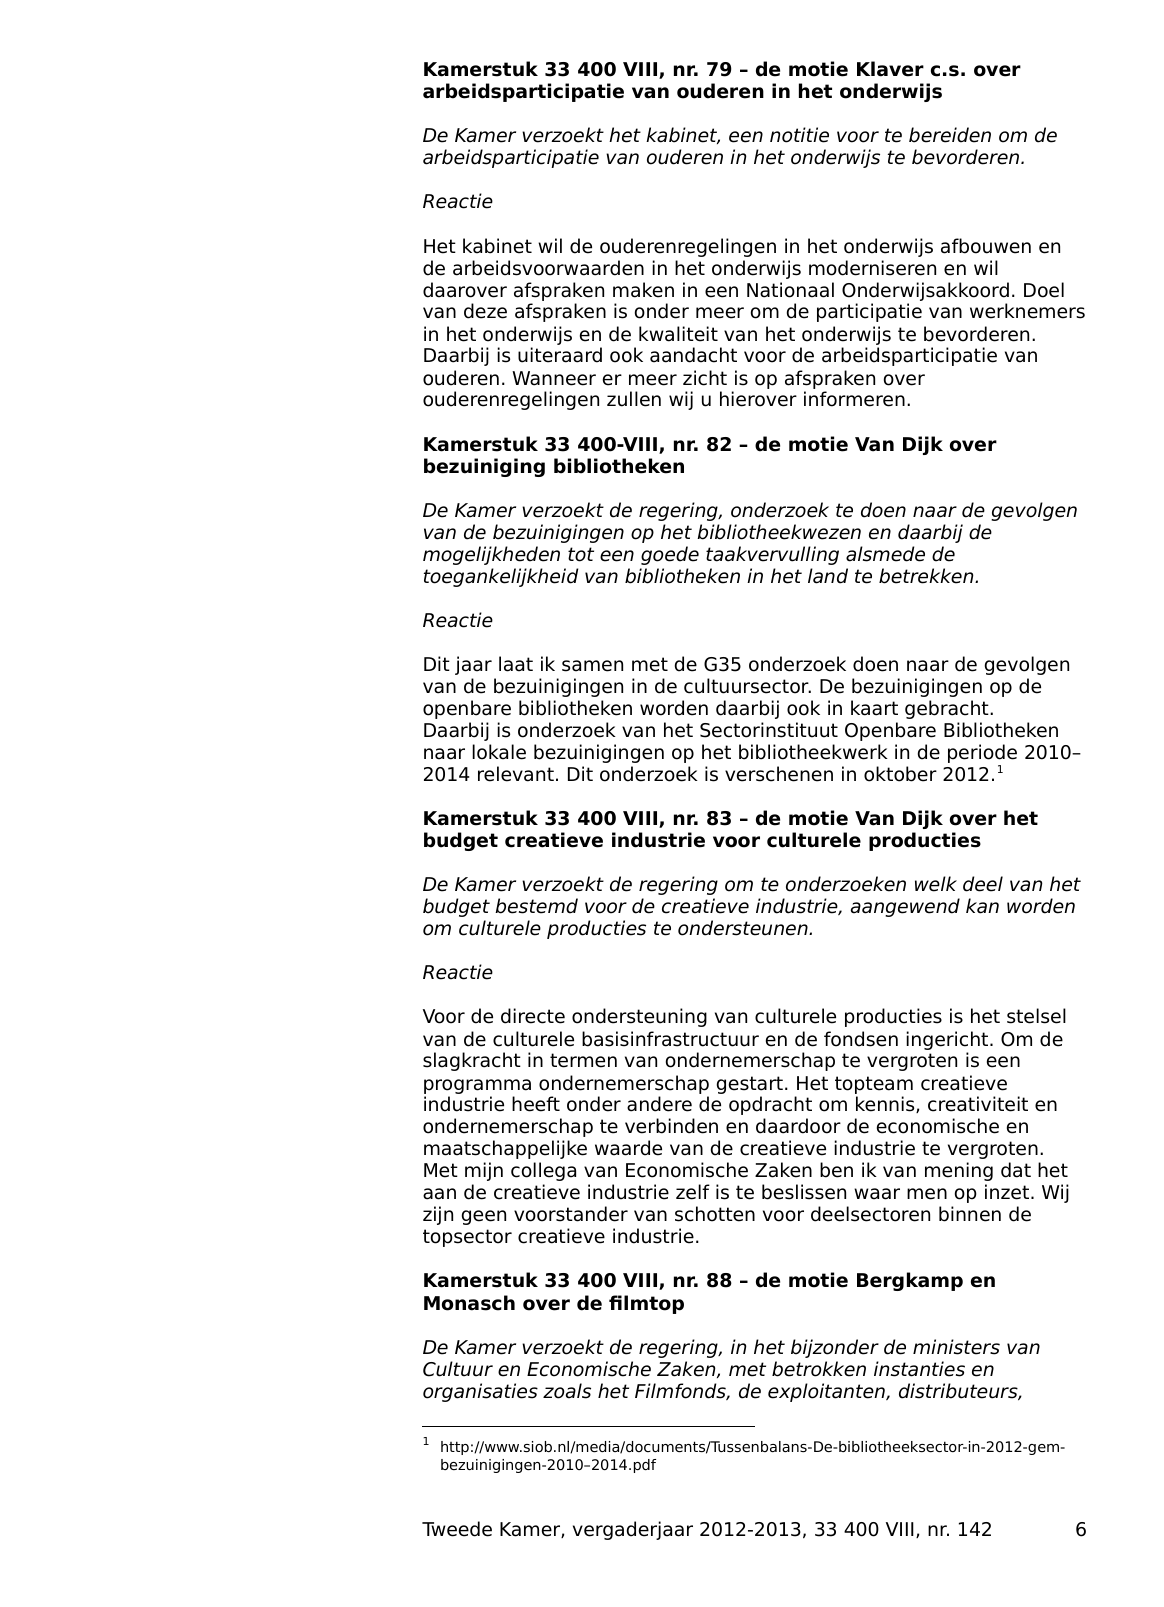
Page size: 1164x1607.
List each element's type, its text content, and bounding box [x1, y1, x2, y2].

text De Kamer verzoekt de regering, onderzoek te doen naar de gevolgen van de bezuinigingen op het bibliotheekwezen en daarbij de mogelijkheden tot een goede taakvervulling alsmede de toegankelijkheid van bibliotheken in het land te betrekken. [422, 500, 1087, 588]
text Daarbij is onderzoek van het Sectorinstituut Openbare Bibliotheken naar lokale bezuinigingen op het bibliotheekwerk in de periode 2010–2014 relevant. Dit onderzoek is verschenen in oktober 2012. [422, 720, 1087, 786]
subtitle Kamerstuk 33 400 VIII, nr. 79 – de motie Klaver c.s. over arbeidsparticipatie van ouderen in het onderwijs [422, 59, 1087, 103]
text Voor de directe ondersteuning van culturele producties is het stelsel van de culturele basisinfrastructuur en de fondsen ingericht. Om de slagkracht in termen van ondernemerschap te vergroten is een programma ondernemerschap gestart. Het topteam creatieve industrie heeft onder andere de opdracht om kennis, creativiteit en ondernemerschap te verbinden en daardoor de economische en maatschappelijke waarde van de creatieve industrie te vergroten. [422, 1006, 1087, 1160]
subtitle Kamerstuk 33 400 VIII, nr. 88 – de motie Bergkamp en Monasch over de filmtop [422, 1270, 1087, 1314]
subtitle Reactie [422, 610, 1087, 632]
text De Kamer verzoekt het kabinet, een notitie voor te bereiden om de arbeidsparticipatie van ouderen in het onderwijs te bevorderen. [422, 125, 1087, 169]
text Het kabinet wil de ouderenregelingen in het onderwijs afbouwen en de arbeidsvoorwaarden in het onderwijs moderniseren en wil daarover afspraken maken in een Nationaal Onderwijsakkoord. Doel van deze afspraken is onder meer om de participatie van werknemers in het onderwijs en de kwaliteit van het onderwijs te bevorderen. Daarbij is uiteraard ook aandacht voor de arbeidsparticipatie van ouderen. Wanneer er meer zicht is op afspraken over ouderenregelingen zullen wij u hierover informeren. [422, 236, 1087, 411]
text De Kamer verzoekt de regering om te onderzoeken welk deel van het budget bestemd voor de creatieve industrie, aangewend kan worden om culturele producties te ondersteunen. [422, 874, 1087, 940]
subtitle Kamerstuk 33 400 VIII, nr. 83 – de motie Van Dijk over het budget creatieve industrie voor culturele producties [422, 808, 1087, 852]
subtitle Reactie [422, 191, 1087, 213]
text Met mijn collega van Economische Zaken ben ik van mening dat het aan de creatieve industrie zelf is te beslissen waar men op inzet. Wij zijn geen voorstander van schotten voor deelsectoren binnen de topsector creatieve industrie. [422, 1160, 1087, 1248]
subtitle Reactie [422, 962, 1087, 984]
text http://www.siob.nl/media/documents/Tussenbalans-De-bibliotheeksector-in-2012-gem-bezuinigingen-2010–2014.pdf [422, 1435, 1087, 1474]
text De Kamer verzoekt de regering, in het bijzonder de ministers van Cultuur en Economische Zaken, met betrokken instanties en organisaties zoals het Filmfonds, de exploitanten, distributeurs, [422, 1337, 1087, 1402]
subtitle Kamerstuk 33 400-VIII, nr. 82 – de motie Van Dijk over bezuiniging bibliotheken [422, 433, 1087, 477]
text Dit jaar laat ik samen met de G35 onderzoek doen naar de gevolgen van de bezuinigingen in de cultuursector. De bezuinigingen op de openbare bibliotheken worden daarbij ook in kaart gebracht. [422, 654, 1087, 720]
